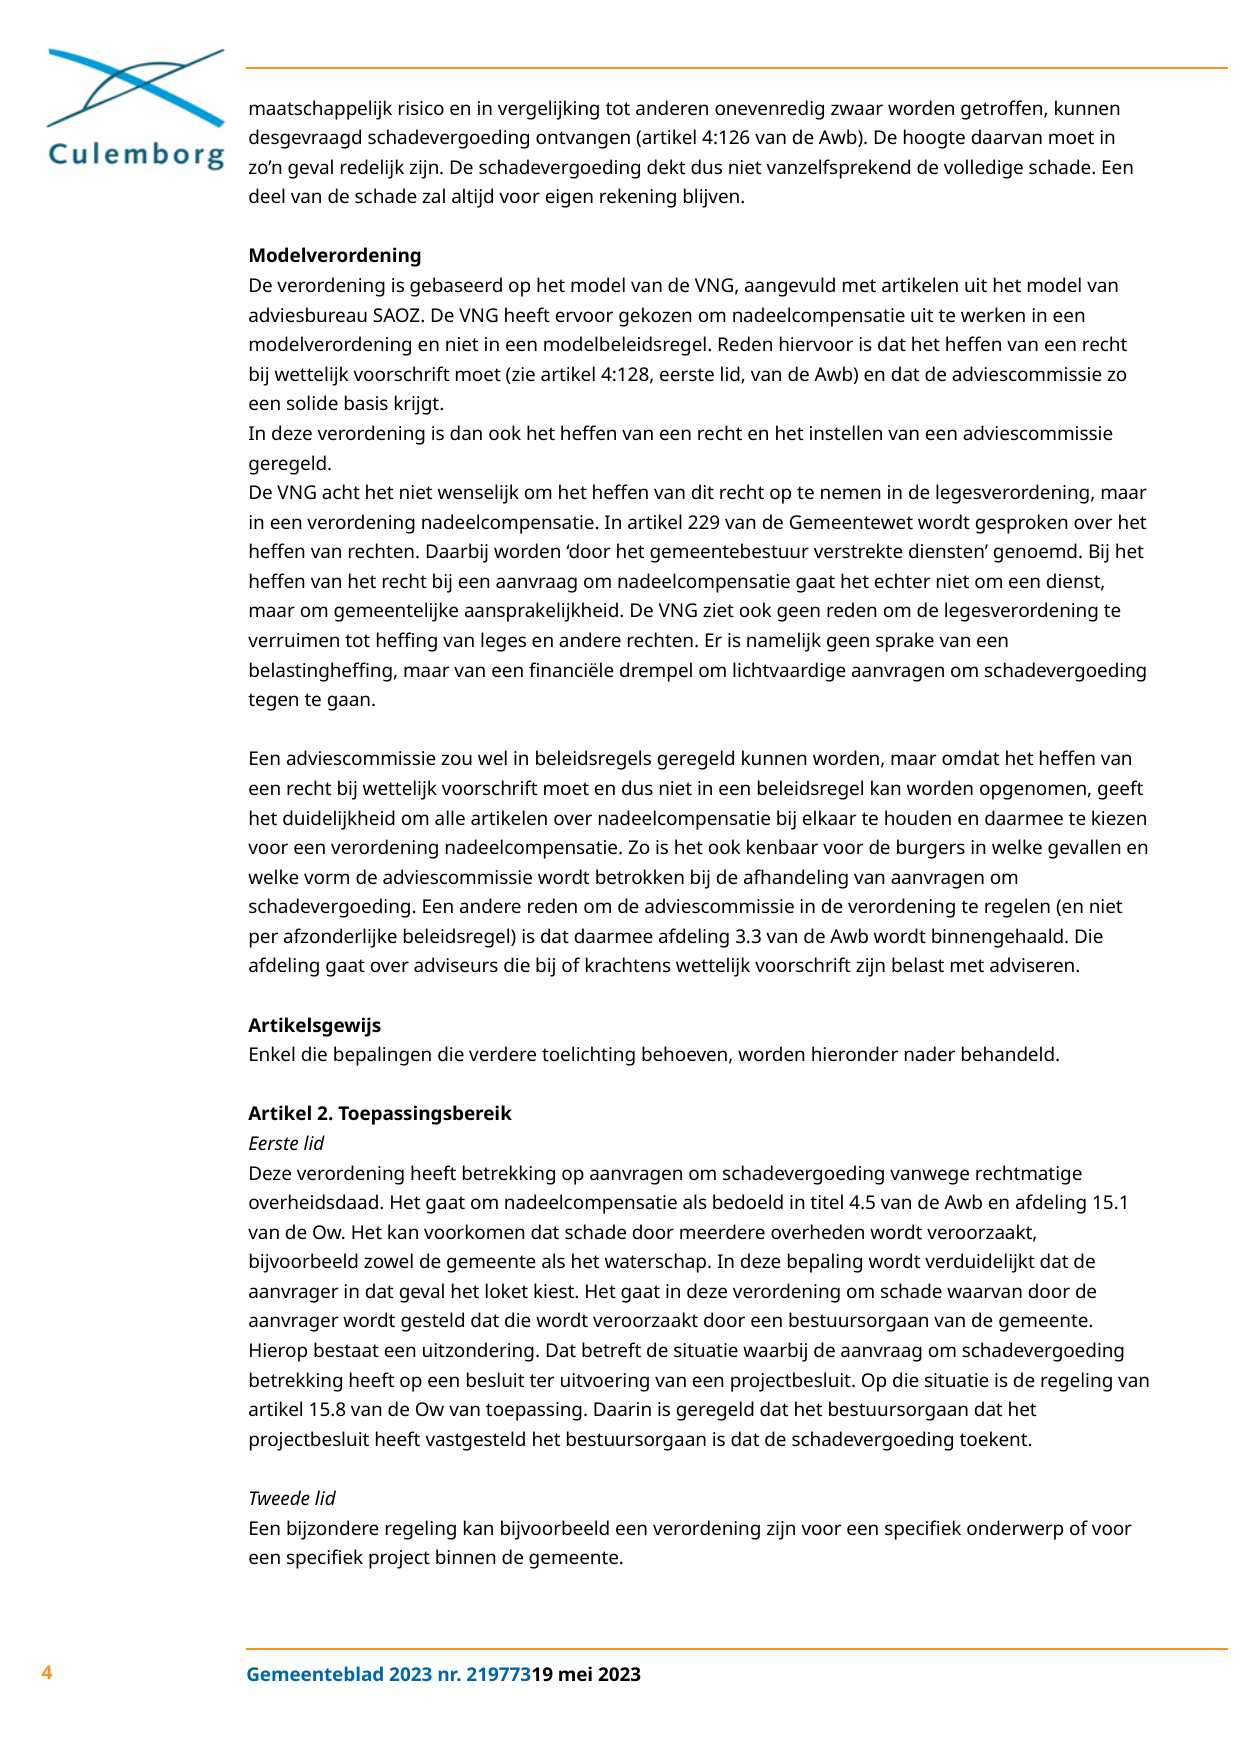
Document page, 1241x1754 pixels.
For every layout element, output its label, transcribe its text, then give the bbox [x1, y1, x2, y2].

text Tweede lid [248, 1485, 1152, 1511]
text Artikel 2. Toepassingsbereik [248, 1101, 1152, 1126]
text De verordening is gebaseerd op het model van de VNG, aangevuld met artikelen uit het model van adviesbureau SAOZ. De VNG heeft ervoor gekozen om nadeelcompensatie uit te werken in een modelverordening en niet in een modelbeleidsregel. Reden hiervoor is dat het heffen van een recht bij wettelijk voorschrift moet (zie artikel 4:128, eerste lid, van de Awb) en dat de adviescommissie zo een solide basis krijgt. [248, 272, 1152, 416]
picture [41, 47, 231, 172]
text Deze verordening heeft betrekking op aanvragen om schadevergoeding vanwege rechtmatige overheidsdaad. Het gaat om nadeelcompensatie als bedoeld in titel 4.5 van de Awb en afdeling 15.1 van de Ow. Het kan voorkomen dat schade door meerdere overheden wordt veroorzaakt, bijvoorbeeld zowel de gemeente als het waterschap. In deze bepaling wordt verduidelijkt dat de aanvrager in dat geval het loket kiest. Het gaat in deze verordening om schade waarvan door de aanvrager wordt gesteld dat die wordt veroorzaakt door een bestuursorgaan van de gemeente. Hierop bestaat een uitzondering. Dat betreft de situatie waarbij de aanvraag om schadevergoeding betrekking heeft op een besluit ter uitvoering van een projectbesluit. Op die situatie is de regeling van artikel 15.8 van de Ow van toepassing. Daarin is geregeld dat het bestuursorgaan dat het projectbesluit heeft vastgesteld het bestuursorgaan is dat de schadevergoeding toekent. [248, 1160, 1152, 1452]
text In deze verordening is dan ook het heffen van een recht en het instellen van een adviescommissie geregeld. [248, 420, 1152, 476]
text maatschappelijk risico en in vergelijking tot anderen onevenredig zwaar worden getroffen, kunnen desgevraagd schadevergoeding ontvangen (artikel 4:126 van de Awb). De hoogte daarvan moet in zo’n geval redelijk zijn. De schadevergoeding dekt dus niet vanzelfsprekend de volledige schade. Een deel van de schade zal altijd voor eigen rekening blijven. [248, 95, 1152, 209]
text Eerste lid [248, 1130, 1152, 1156]
text Modelverordening [248, 243, 1152, 268]
text De VNG acht het niet wenselijk om het heffen van dit recht op te nemen in de legesverordening, maar in een verordening nadeelcompensatie. In artikel 229 van de Gemeentewet wordt gesproken over het heffen van rechten. Daarbij worden ‘door het gemeentebestuur verstrekte diensten’ genoemd. Bij het heffen van het recht bij een aanvraag om nadeelcompensatie gaat het echter niet om een dienst, maar om gemeentelijke aansprakelijkheid. De VNG ziet ook geen reden om de legesverordening te verruimen tot heffing van leges en andere rechten. Er is namelijk geen sprake van een belastingheffing, maar van een financiële drempel om lichtvaardige aanvragen om schadevergoeding tegen te gaan. [248, 479, 1152, 712]
text Een adviescommissie zou wel in beleidsregels geregeld kunnen worden, maar omdat het heffen van een recht bij wettelijk voorschrift moet en dus niet in een beleidsregel kan worden opgenomen, geeft het duidelijkheid om alle artikelen over nadeelcompensatie bij elkaar te houden en daarmee te kiezen voor een verordening nadeelcompensatie. Zo is het ook kenbaar voor de burgers in welke gevallen en welke vorm de adviescommissie wordt betrokken bij de afhandeling van aanvragen om schadevergoeding. Een andere reden om de adviescommissie in de verordening te regelen (en niet per afzonderlijke beleidsregel) is dat daarmee afdeling 3.3 van de Awb wordt binnengehaald. Die afdeling gaat over adviseurs die bij of krachtens wettelijk voorschrift zijn belast met adviseren. [248, 746, 1152, 978]
text Artikelsgewijs [248, 1012, 1152, 1038]
text Enkel die bepalingen die verdere toelichting behoeven, worden hieronder nader behandeld. [248, 1041, 1152, 1067]
text Een bijzondere regeling kan bijvoorbeeld een verordening zijn voor een specifiek onderwerp of voor een specifiek project binnen de gemeente. [248, 1515, 1152, 1570]
